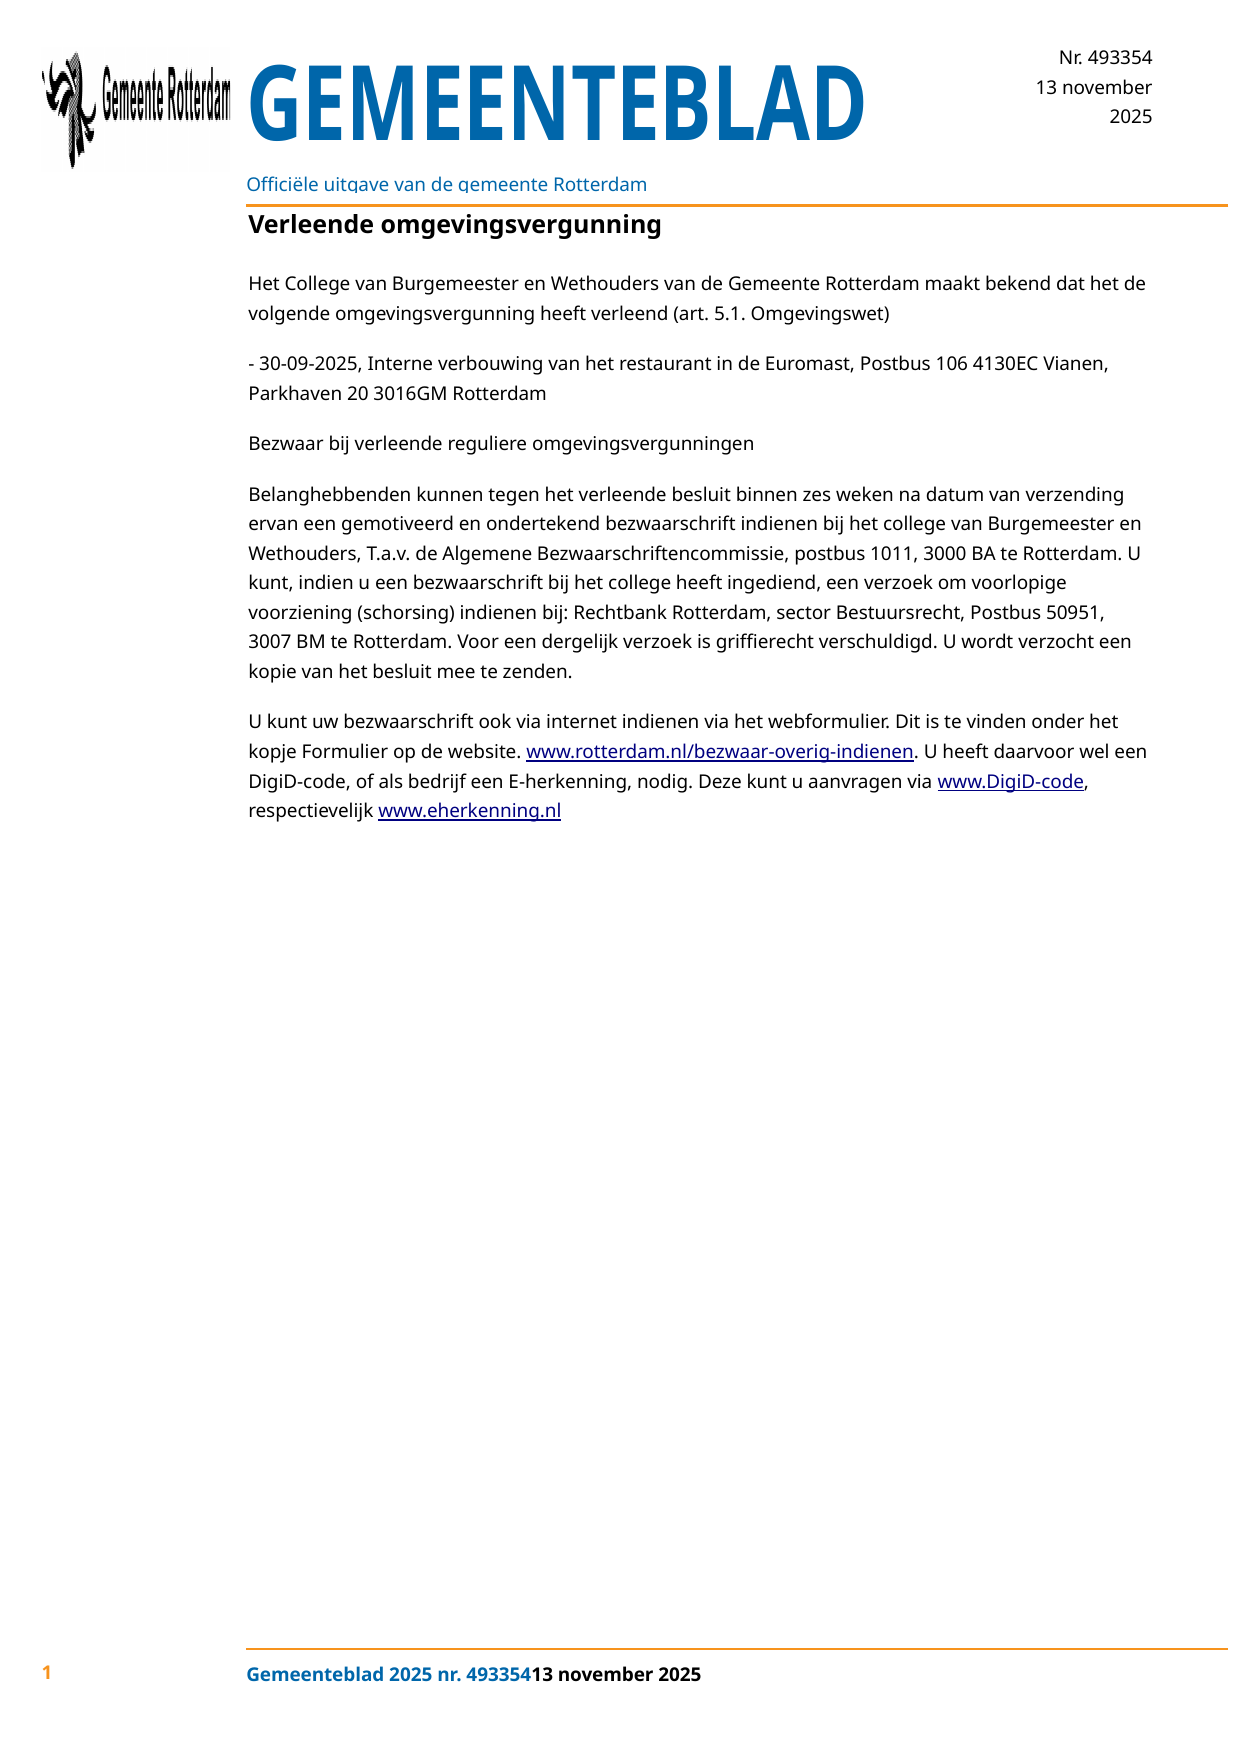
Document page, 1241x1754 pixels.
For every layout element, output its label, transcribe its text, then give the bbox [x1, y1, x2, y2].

text - 30-09-2025, Interne verbouwing van het restaurant in de Euromast, Postbus 106 4130EC Vianen, Parkhaven 20 3016GM Rotterdam [248, 350, 1152, 406]
text Het College van Burgemeester en Wethouders van de Gemeente Rotterdam maakt bekend dat het de volgende omgevingsvergunning heeft verleend (art. 5.1. Omgevingswet) [248, 270, 1152, 326]
picture [41, 47, 231, 172]
text Verleende omgevingsvergunning [248, 207, 1152, 241]
text U kunt uw bezwaarschrift ook via internet indienen via het webformulier. Dit is te vinden onder het kopje Formulier op de website. www.rotterdam.nl/bezwaar-overig-indienen. U heeft daarvoor wel een DigiD-code, of als bedrijf een E-herkenning, nodig. Deze kunt u aanvragen via www.DigiD-code, respectievelijk www.eherkenning.nl [248, 709, 1152, 823]
text Belanghebbenden kunnen tegen het verleende besluit binnen zes weken na datum van verzending ervan een gemotiveerd en ondertekend bezwaarschrift indienen bij het college van Burgemeester en Wethouders, T.a.v. de Algemene Bezwaarschriftencommissie, postbus 1011, 3000 BA te Rotterdam. U kunt, indien u een bezwaarschrift bij het college heeft ingediend, een verzoek om voorlopige voorziening (schorsing) indienen bij: Rechtbank Rotterdam, sector Bestuursrecht, Postbus 50951, 3007 BM te Rotterdam. Voor een dergelijk verzoek is griffierecht verschuldigd. U wordt verzocht een kopie van het besluit mee te zenden. [248, 481, 1152, 684]
text Bezwaar bij verleende reguliere omgevingsvergunningen [248, 430, 1152, 456]
